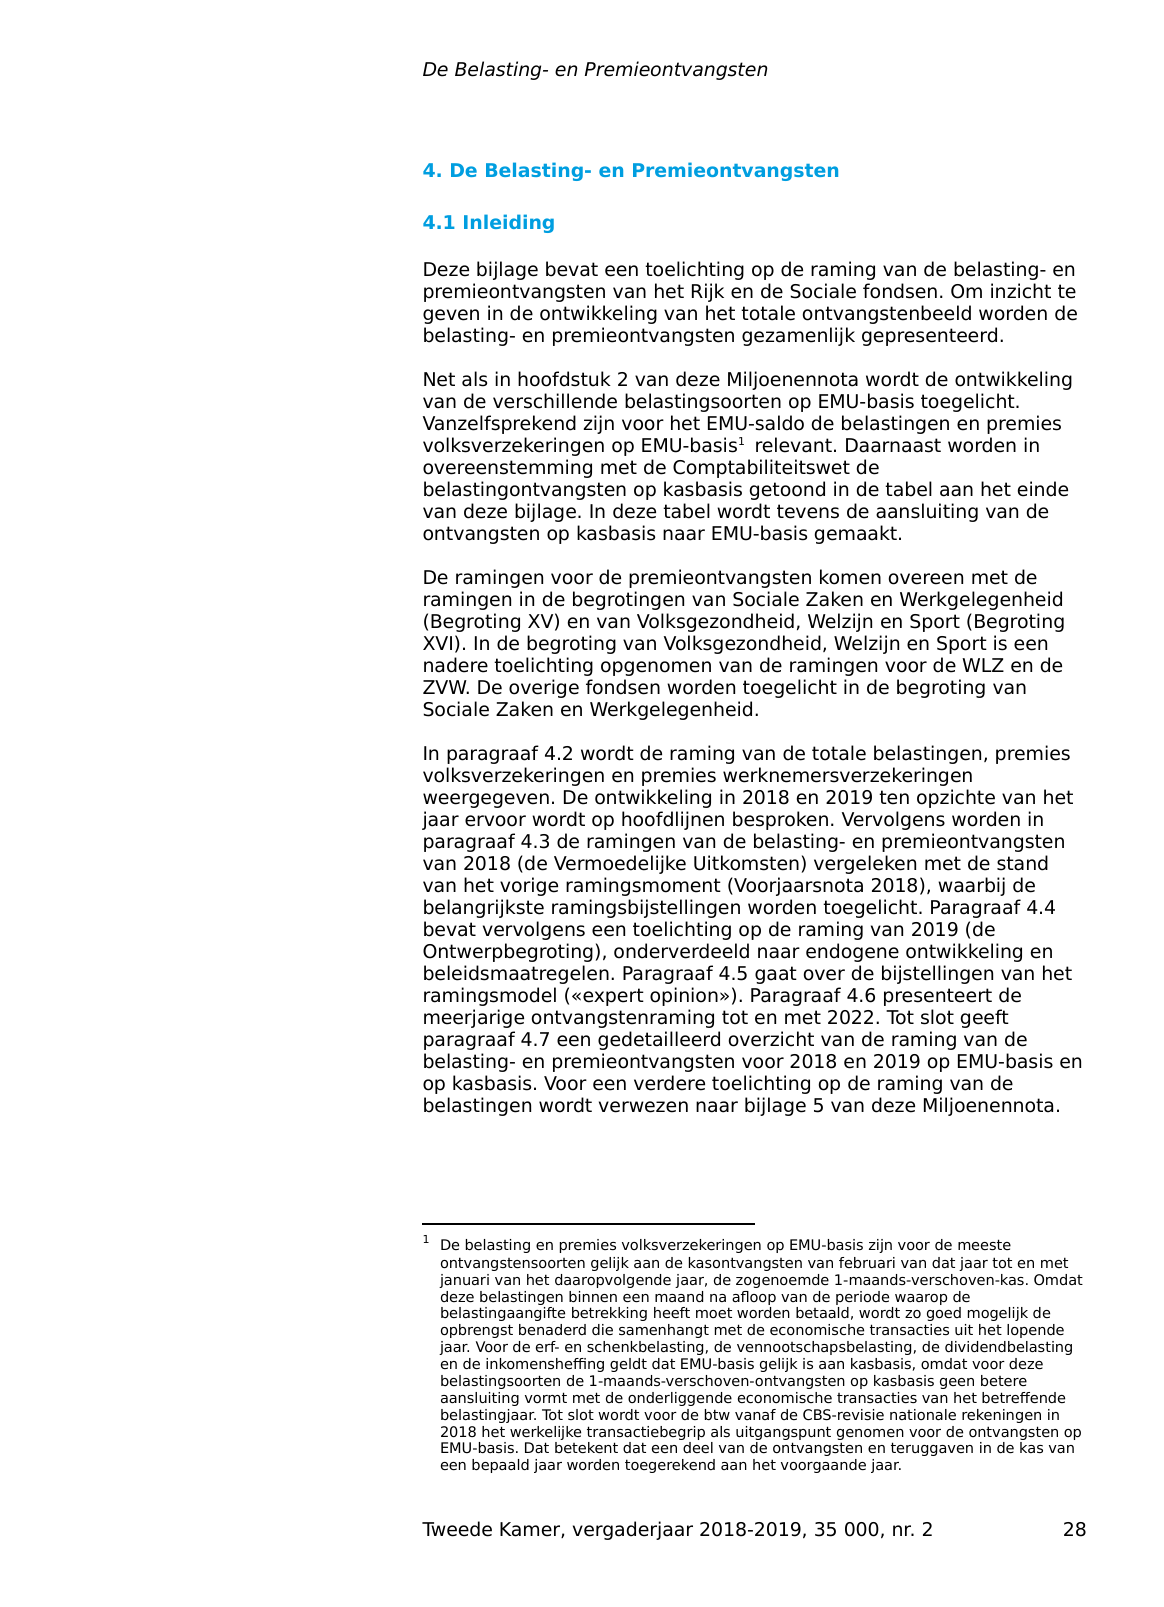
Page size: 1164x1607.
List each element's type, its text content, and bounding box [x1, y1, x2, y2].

text Deze bijlage bevat een toelichting op de raming van de belasting- en premieontvangsten van het Rijk en de Sociale fondsen. Om inzicht te geven in de ontwikkeling van het totale ontvangstenbeeld worden de belasting- en premieontvangsten gezamenlijk gepresenteerd. [422, 259, 1087, 347]
text De ramingen voor de premieontvangsten komen overeen met de ramingen in de begrotingen van Sociale Zaken en Werkgelegenheid (Begroting XV) en van Volksgezondheid, Welzijn en Sport (Begroting XVI). In de begroting van Volksgezondheid, Welzijn en Sport is een nadere toelichting opgenomen van de ramingen voor de WLZ en de ZVW. De overige fondsen worden toegelicht in de begroting van Sociale Zaken en Werkgelegenheid. [422, 567, 1087, 721]
subtitle 4. De Belasting- en Premieontvangsten [422, 160, 1087, 182]
text De belasting en premies volksverzekeringen op EMU-basis zijn voor de meeste ontvangstensoorten gelijk aan de kasontvangsten van februari van dat jaar tot en met januari van het daaropvolgende jaar, de zogenoemde 1-maands-verschoven-kas. Omdat deze belastingen binnen een maand na afloop van de periode waarop de belastingaangifte betrekking heeft moet worden betaald, wordt zo goed mogelijk de opbrengst benaderd die samenhangt met de economische transacties uit het lopende jaar. Voor de erf- en schenkbelasting, de vennootschapsbelasting, de dividendbelasting en de inkomensheffing geldt dat EMU-basis gelijk is aan kasbasis, omdat voor deze belastingsoorten de 1-maands-verschoven-ontvangsten op kasbasis geen betere aansluiting vormt met de onderliggende economische transacties van het betreffende belastingjaar. Tot slot wordt voor de btw vanaf de CBS-revisie nationale rekeningen in 2018 het werkelijke transactiebegrip als uitgangspunt genomen voor de ontvangsten op EMU-basis. Dat betekent dat een deel van de ontvangsten en teruggaven in de kas van een bepaald jaar worden toegerekend aan het voorgaande jaar. [422, 1233, 1087, 1474]
text In paragraaf 4.2 wordt de raming van de totale belastingen, premies volksverzekeringen en premies werknemersverzekeringen weergegeven. De ontwikkeling in 2018 en 2019 ten opzichte van het jaar ervoor wordt op hoofdlijnen besproken. Vervolgens worden in paragraaf 4.3 de ramingen van de belasting- en premieontvangsten van 2018 (de Vermoedelijke Uitkomsten) vergeleken met de stand van het vorige ramingsmoment (Voorjaarsnota 2018), waarbij de belangrijkste ramingsbijstellingen worden toegelicht. Paragraaf 4.4 bevat vervolgens een toelichting op de raming van 2019 (de Ontwerpbegroting), onderverdeeld naar endogene ontwikkeling en beleidsmaatregelen. Paragraaf 4.5 gaat over de bijstellingen van het ramingsmodel («expert opinion»). Paragraaf 4.6 presenteert de meerjarige ontvangstenraming tot en met 2022. Tot slot geeft paragraaf 4.7 een gedetailleerd overzicht van de raming van de belasting- en premieontvangsten voor 2018 en 2019 op EMU-basis en op kasbasis. Voor een verdere toelichting op de raming van de belastingen wordt verwezen naar bijlage 5 van deze Miljoenennota. [422, 743, 1087, 1117]
subtitle 4.1 Inleiding [422, 212, 1087, 234]
text Net als in hoofdstuk 2 van deze Miljoenennota wordt de ontwikkeling van de verschillende belastingsoorten op EMU-basis toegelicht. Vanzelfsprekend zijn voor het EMU-saldo de belastingen en premies volksverzekeringen op EMU-basis relevant. Daarnaast worden in overeenstemming met de Comptabiliteitswet de belastingontvangsten op kasbasis getoond in de tabel aan het einde van deze bijlage. In deze tabel wordt tevens de aansluiting van de ontvangsten op kasbasis naar EMU-basis gemaakt. [422, 369, 1087, 545]
